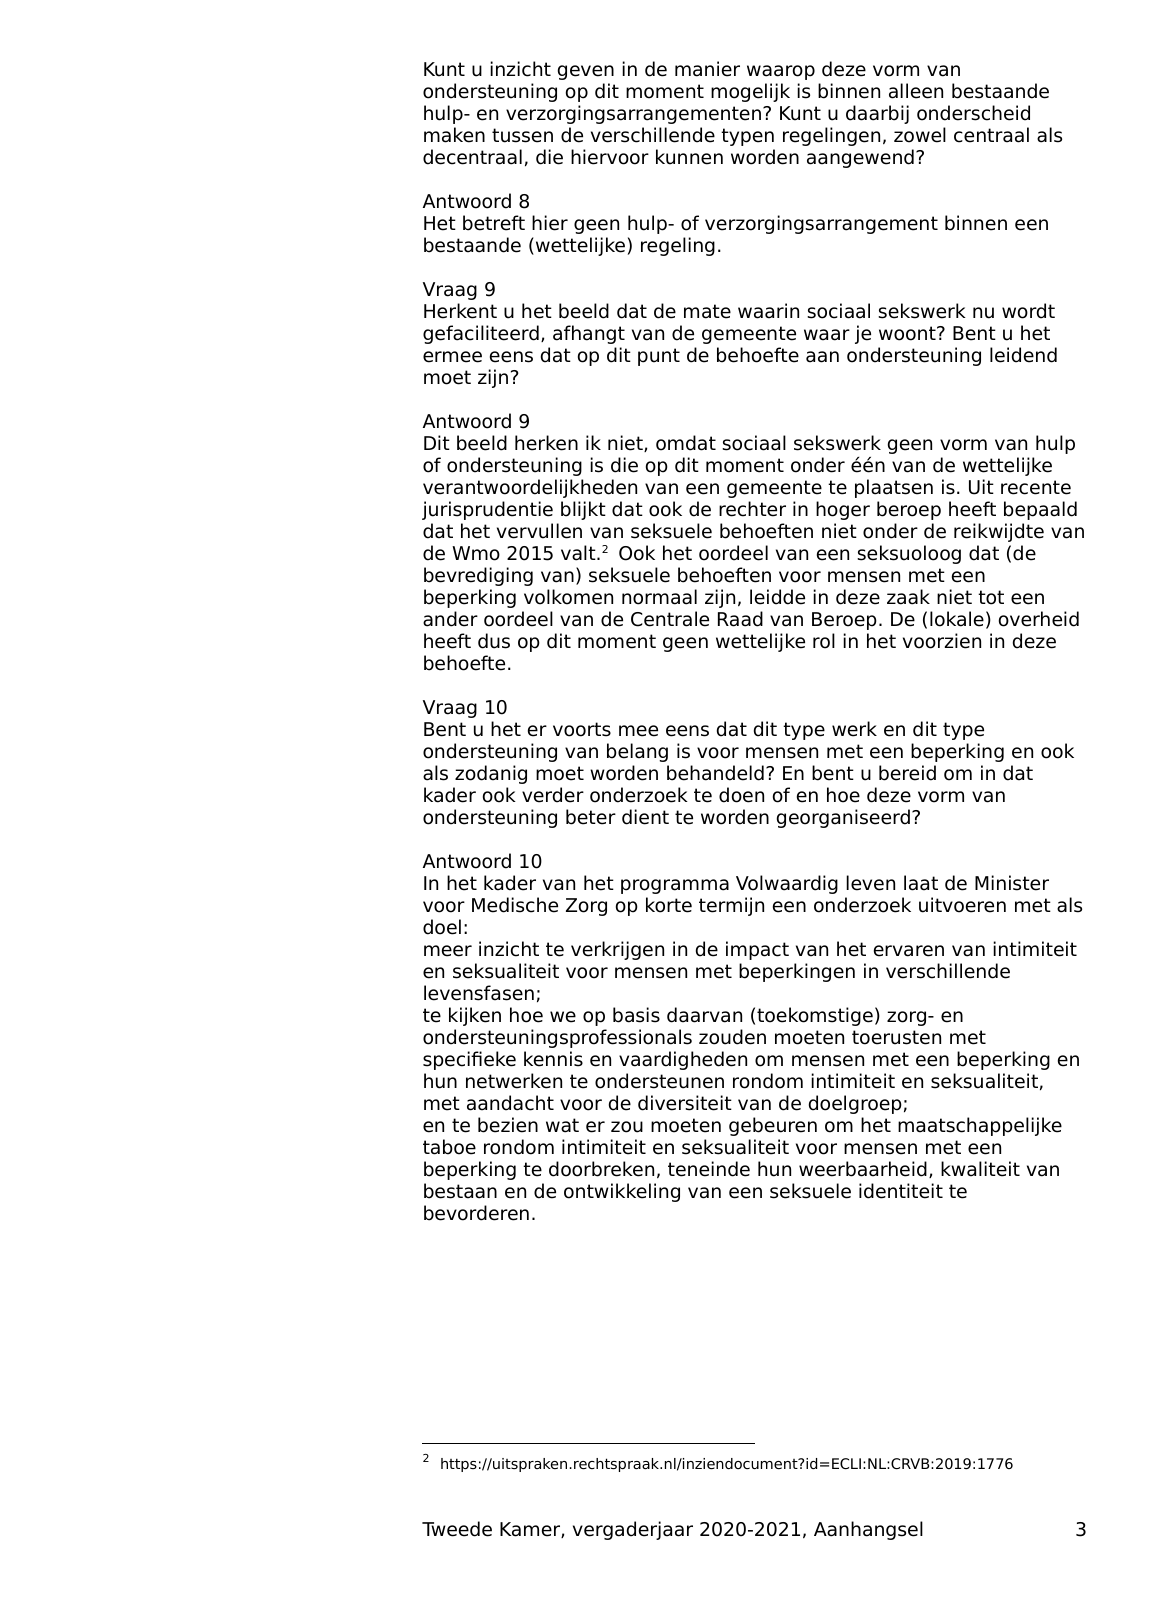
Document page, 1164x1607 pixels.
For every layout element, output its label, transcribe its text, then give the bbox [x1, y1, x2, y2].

text Antwoord 9 [422, 411, 1087, 433]
text Vraag 9 [422, 279, 1087, 301]
text meer inzicht te verkrijgen in de impact van het ervaren van intimiteit en seksualiteit voor mensen met beperkingen in verschillende levensfasen; [422, 939, 1087, 1005]
text en te bezien wat er zou moeten gebeuren om het maatschappelijke taboe rondom intimiteit en seksualiteit voor mensen met een beperking te doorbreken, teneinde hun weerbaarheid, kwaliteit van bestaan en de ontwikkeling van een seksuele identiteit te bevorderen. [422, 1115, 1087, 1225]
text Het betreft hier geen hulp- of verzorgingsarrangement binnen een bestaande (wettelijke) regeling. [422, 213, 1087, 257]
text Antwoord 10 [422, 851, 1087, 873]
text Dit beeld herken ik niet, omdat sociaal sekswerk geen vorm van hulp of ondersteuning is die op dit moment onder één van de wettelijke verantwoordelijkheden van een gemeente te plaatsen is. Uit recente jurisprudentie blijkt dat ook de rechter in hoger beroep heeft bepaald dat het vervullen van seksuele behoeften niet onder de reikwijdte van de Wmo 2015 valt. Ook het oordeel van een seksuoloog dat (de bevrediging van) seksuele behoeften voor mensen met een beperking volkomen normaal zijn, leidde in deze zaak niet tot een ander oordeel van de Centrale Raad van Beroep. De (lokale) overheid heeft dus op dit moment geen wettelijke rol in het voorzien in deze behoefte. [422, 433, 1087, 675]
text Antwoord 8 [422, 191, 1087, 213]
text Bent u het er voorts mee eens dat dit type werk en dit type ondersteuning van belang is voor mensen met een beperking en ook als zodanig moet worden behandeld? En bent u bereid om in dat kader ook verder onderzoek te doen of en hoe deze vorm van ondersteuning beter dient te worden georganiseerd? [422, 719, 1087, 829]
text te kijken hoe we op basis daarvan (toekomstige) zorg- en ondersteuningsprofessionals zouden moeten toerusten met specifieke kennis en vaardigheden om mensen met een beperking en hun netwerken te ondersteunen rondom intimiteit en seksualiteit, met aandacht voor de diversiteit van de doelgroep; [422, 1005, 1087, 1115]
text In het kader van het programma Volwaardig leven laat de Minister voor Medische Zorg op korte termijn een onderzoek uitvoeren met als doel: [422, 873, 1087, 939]
text Vraag 10 [422, 697, 1087, 719]
text Kunt u inzicht geven in de manier waarop deze vorm van ondersteuning op dit moment mogelijk is binnen alleen bestaande hulp- en verzorgingsarrangementen? Kunt u daarbij onderscheid maken tussen de verschillende typen regelingen, zowel centraal als decentraal, die hiervoor kunnen worden aangewend? [422, 59, 1087, 169]
text https://uitspraken.rechtspraak.nl/inziendocument?id=ECLI:NL:CRVB:2019:1776 [422, 1452, 1087, 1474]
text Herkent u het beeld dat de mate waarin sociaal sekswerk nu wordt gefaciliteerd, afhangt van de gemeente waar je woont? Bent u het ermee eens dat op dit punt de behoefte aan ondersteuning leidend moet zijn? [422, 301, 1087, 389]
